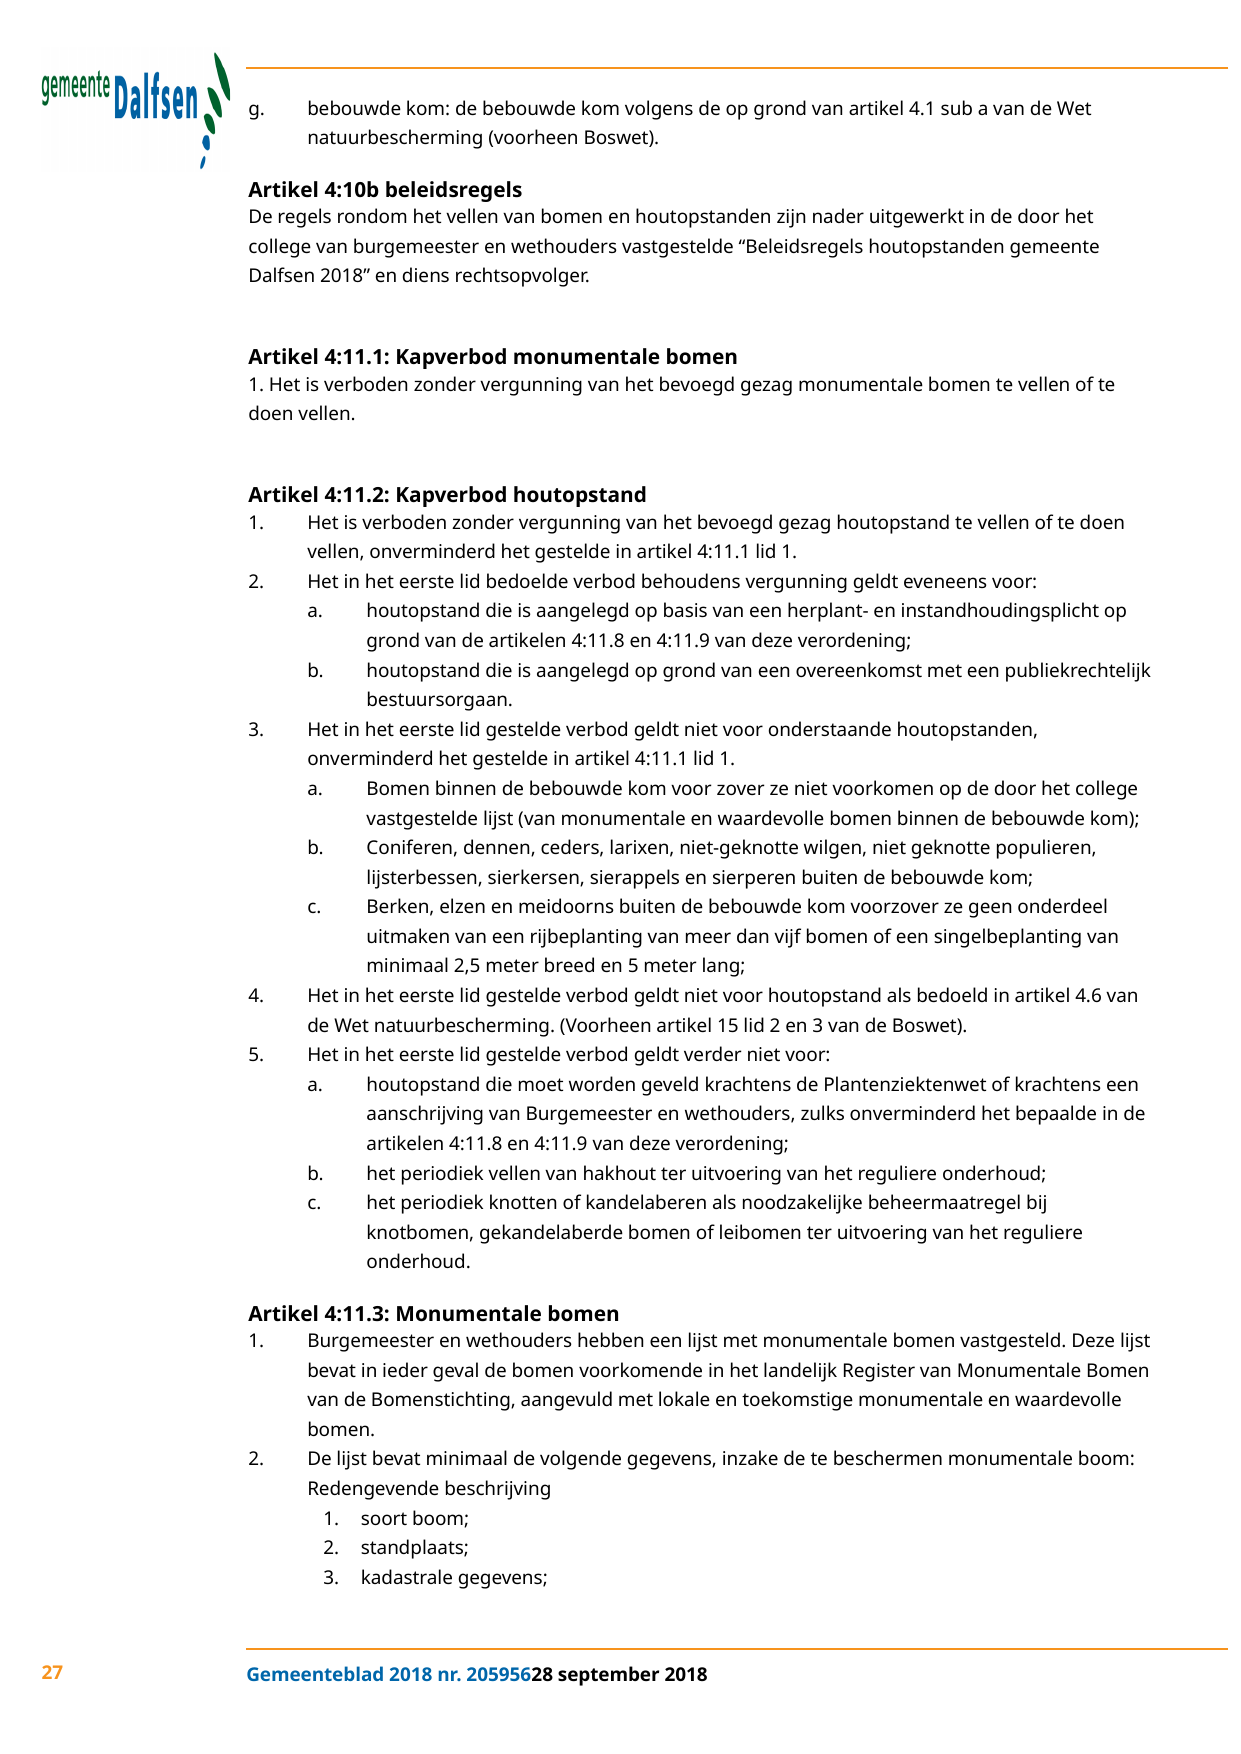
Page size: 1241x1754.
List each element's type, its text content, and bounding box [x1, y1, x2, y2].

list standplaats; [323, 1534, 1152, 1560]
list Het in het eerste lid gestelde verbod geldt niet voor houtopstand als bedoeld in artikel 4.6 van de Wet natuurbescherming. (Voorheen artikel 15 lid 2 en 3 van de Boswet). [248, 982, 1152, 1037]
list Bomen binnen de bebouwde kom voor zover ze niet voorkomen op de door het college vastgestelde lijst (van monumentale en waardevolle bomen binnen de bebouwde kom); [307, 775, 1152, 830]
list Burgemeester en wethouders hebben een lijst met monumentale bomen vastgesteld. Deze lijst bevat in ieder geval de bomen voorkomende in het landelijk Register van Monumentale Bomen van de Bomenstichting, aangevuld met lokale en toekomstige monumentale en waardevolle bomen. [248, 1327, 1152, 1442]
list Het is verboden zonder vergunning van het bevoegd gezag houtopstand te vellen of te doen vellen, onverminderd het gestelde in artikel 4:11.1 lid 1. [248, 509, 1152, 564]
list Berken, elzen en meidoorns buiten de bebouwde kom voorzover ze geen onderdeel uitmaken van een rijbeplanting van meer dan vijf bomen of een singelbeplanting van minimaal 2,5 meter breed en 5 meter lang; [307, 893, 1152, 978]
text Artikel 4:10b beleidsregels [248, 175, 1152, 203]
text Artikel 4:11.2: Kapverbod houtopstand [248, 480, 1152, 509]
list soort boom; [323, 1505, 1152, 1531]
list houtopstand die is aangelegd op grond van een overeenkomst met een publiekrechtelijk bestuursorgaan. [307, 657, 1152, 712]
text Artikel 4:11.3: Monumentale bomen [248, 1299, 1152, 1327]
list Het in het eerste lid bedoelde verbod behoudens vergunning geldt eveneens voor: [248, 568, 1152, 594]
list Coniferen, dennen, ceders, larixen, niet-geknotte wilgen, niet geknotte populieren, lijsterbessen, sierkersen, sierappels en sierperen buiten de bebouwde kom; [307, 834, 1152, 889]
picture [41, 47, 231, 172]
text 1. Het is verboden zonder vergunning van het bevoegd gezag monumentale bomen te vellen of te doen vellen. [248, 371, 1152, 426]
list houtopstand die moet worden geveld krachtens de Plantenziektenwet of krachtens een aanschrijving van Burgemeester en wethouders, zulks onverminderd het bepaalde in de artikelen 4:11.8 en 4:11.9 van deze verordening; [307, 1071, 1152, 1156]
list het periodiek knotten of kandelaberen als noodzakelijke beheermaatregel bij knotbomen, gekandelaberde bomen of leibomen ter uitvoering van het reguliere onderhoud. [307, 1189, 1152, 1274]
list houtopstand die is aangelegd op basis van een herplant- en instandhoudingsplicht op grond van de artikelen 4:11.8 en 4:11.9 van deze verordening; [307, 598, 1152, 653]
list bebouwde kom: de bebouwde kom volgens de op grond van artikel 4.1 sub a van de Wet natuurbescherming (voorheen Boswet). [248, 95, 1152, 150]
list het periodiek vellen van hakhout ter uitvoering van het reguliere onderhoud; [307, 1160, 1152, 1185]
text Artikel 4:11.1: Kapverbod monumentale bomen [248, 342, 1152, 371]
list Het in het eerste lid gestelde verbod geldt niet voor onderstaande houtopstanden, onverminderd het gestelde in artikel 4:11.1 lid 1. [248, 716, 1152, 771]
list Het in het eerste lid gestelde verbod geldt verder niet voor: [248, 1041, 1152, 1067]
list De lijst bevat minimaal de volgende gegevens, inzake de te beschermen monumentale boom: Redengevende beschrijving [248, 1446, 1152, 1501]
list kadastrale gegevens; [323, 1564, 1152, 1590]
text De regels rondom het vellen van bomen en houtopstanden zijn nader uitgewerkt in de door het college van burgemeester en wethouders vastgestelde “Beleidsregels houtopstanden gemeente Dalfsen 2018” en diens rechtsopvolger. [248, 203, 1152, 288]
